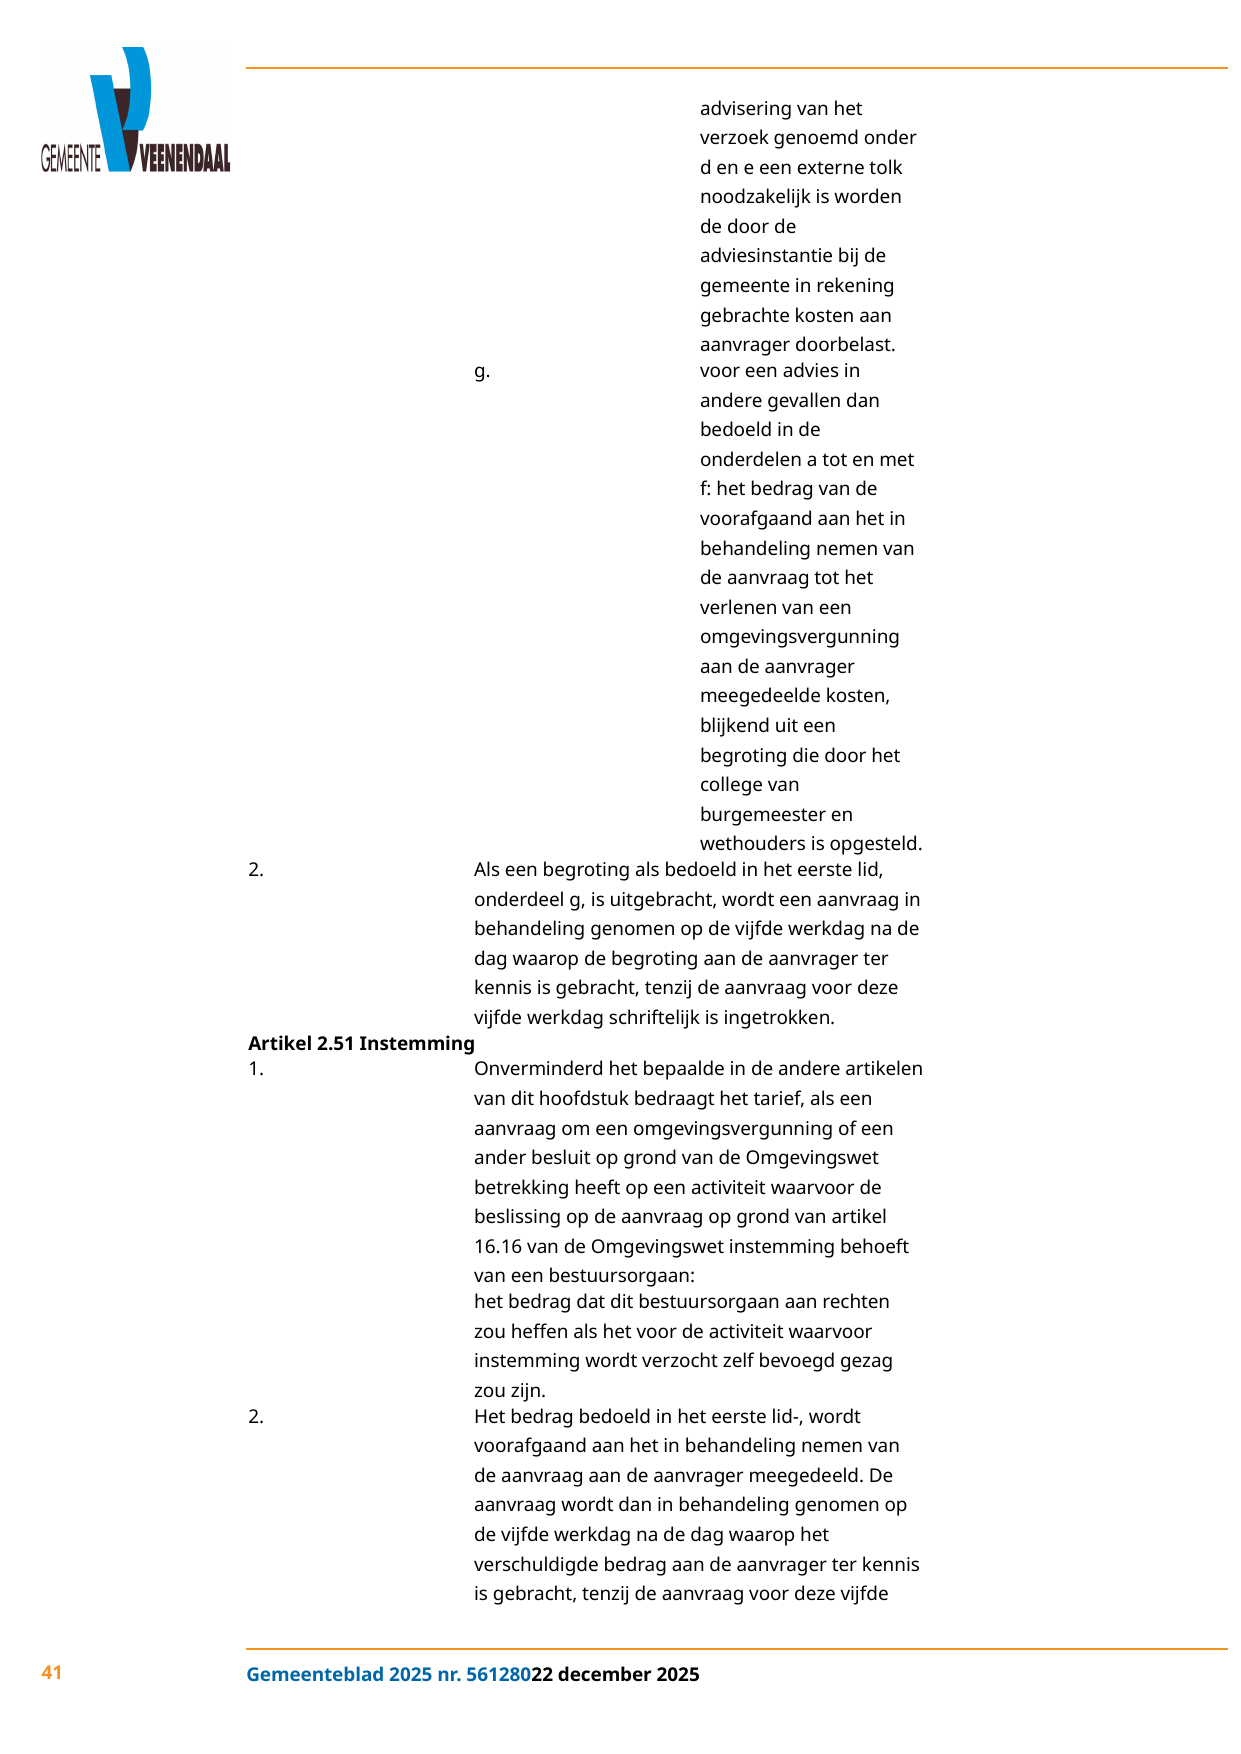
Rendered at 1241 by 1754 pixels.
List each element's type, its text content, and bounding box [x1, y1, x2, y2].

table_cell [926, 357, 1152, 856]
table_cell [474, 95, 700, 357]
picture [123, 47, 231, 172]
table_cell Het bedrag bedoeld in het eerste lid-, wordt voorafgaand aan het in behandeling nemen van de aanvraag aan de aanvrager meegedeeld. De aanvraag wordt dan in behandeling genomen op de vijfde werkdag na de dag waarop het verschuldigde bedrag aan de aanvrager ter kennis is gebracht, tenzij de aanvraag voor deze vijfde [474, 1403, 926, 1606]
table_cell [926, 95, 1152, 357]
table_cell advisering van het verzoek genoemd onder d en e een externe tolk noodzakelijk is worden de door de adviesinstantie bij de gemeente in rekening gebrachte kosten aan aanvrager doorbelast. [700, 95, 926, 357]
table_cell 2. [248, 1403, 474, 1606]
table_cell [926, 1289, 1152, 1403]
table_cell [248, 95, 474, 357]
table_cell [926, 856, 1152, 1030]
table_cell Als een begroting als bedoeld in het eerste lid, onderdeel g, is uitgebracht, wordt een aanvraag in behandeling genomen op de vijfde werkdag na de dag waarop de begroting aan de aanvrager ter kennis is gebracht, tenzij de aanvraag voor deze vijfde werkdag schriftelijk is ingetrokken. [474, 856, 926, 1030]
table_cell Onverminderd het bepaalde in de andere artikelen van dit hoofdstuk bedraagt het tarief, als een aanvraag om een omgevingsvergunning of een ander besluit op grond van de Omgevingswet betrekking heeft op een activiteit waarvoor de beslissing op de aanvraag op grond van artikel 16.16 van de Omgevingswet instemming behoeft van een bestuursorgaan: [474, 1056, 926, 1288]
table_cell Artikel 2.51 Instemming [248, 1030, 926, 1056]
table_cell 2. [248, 856, 474, 1030]
table_cell voor een advies in andere gevallen dan bedoeld in de onderdelen a tot en met f: het bedrag van de voorafgaand aan het in behandeling nemen van de aanvraag tot het verlenen van een omgevingsvergunning aan de aanvrager meegedeelde kosten, blijkend uit een begroting die door het college van burgemeester en wethouders is opgesteld. [700, 357, 926, 856]
table_cell 1. [248, 1056, 474, 1288]
picture [41, 47, 130, 172]
table_cell [248, 1289, 474, 1403]
table_cell g. [474, 357, 700, 856]
table_cell [926, 1056, 1152, 1288]
table_cell [926, 1403, 1152, 1606]
table_cell [248, 357, 474, 856]
table_cell het bedrag dat dit bestuursorgaan aan rechten zou heffen als het voor de activiteit waarvoor instemming wordt verzocht zelf bevoegd gezag zou zijn. [474, 1289, 926, 1403]
table_cell [926, 1030, 1152, 1056]
